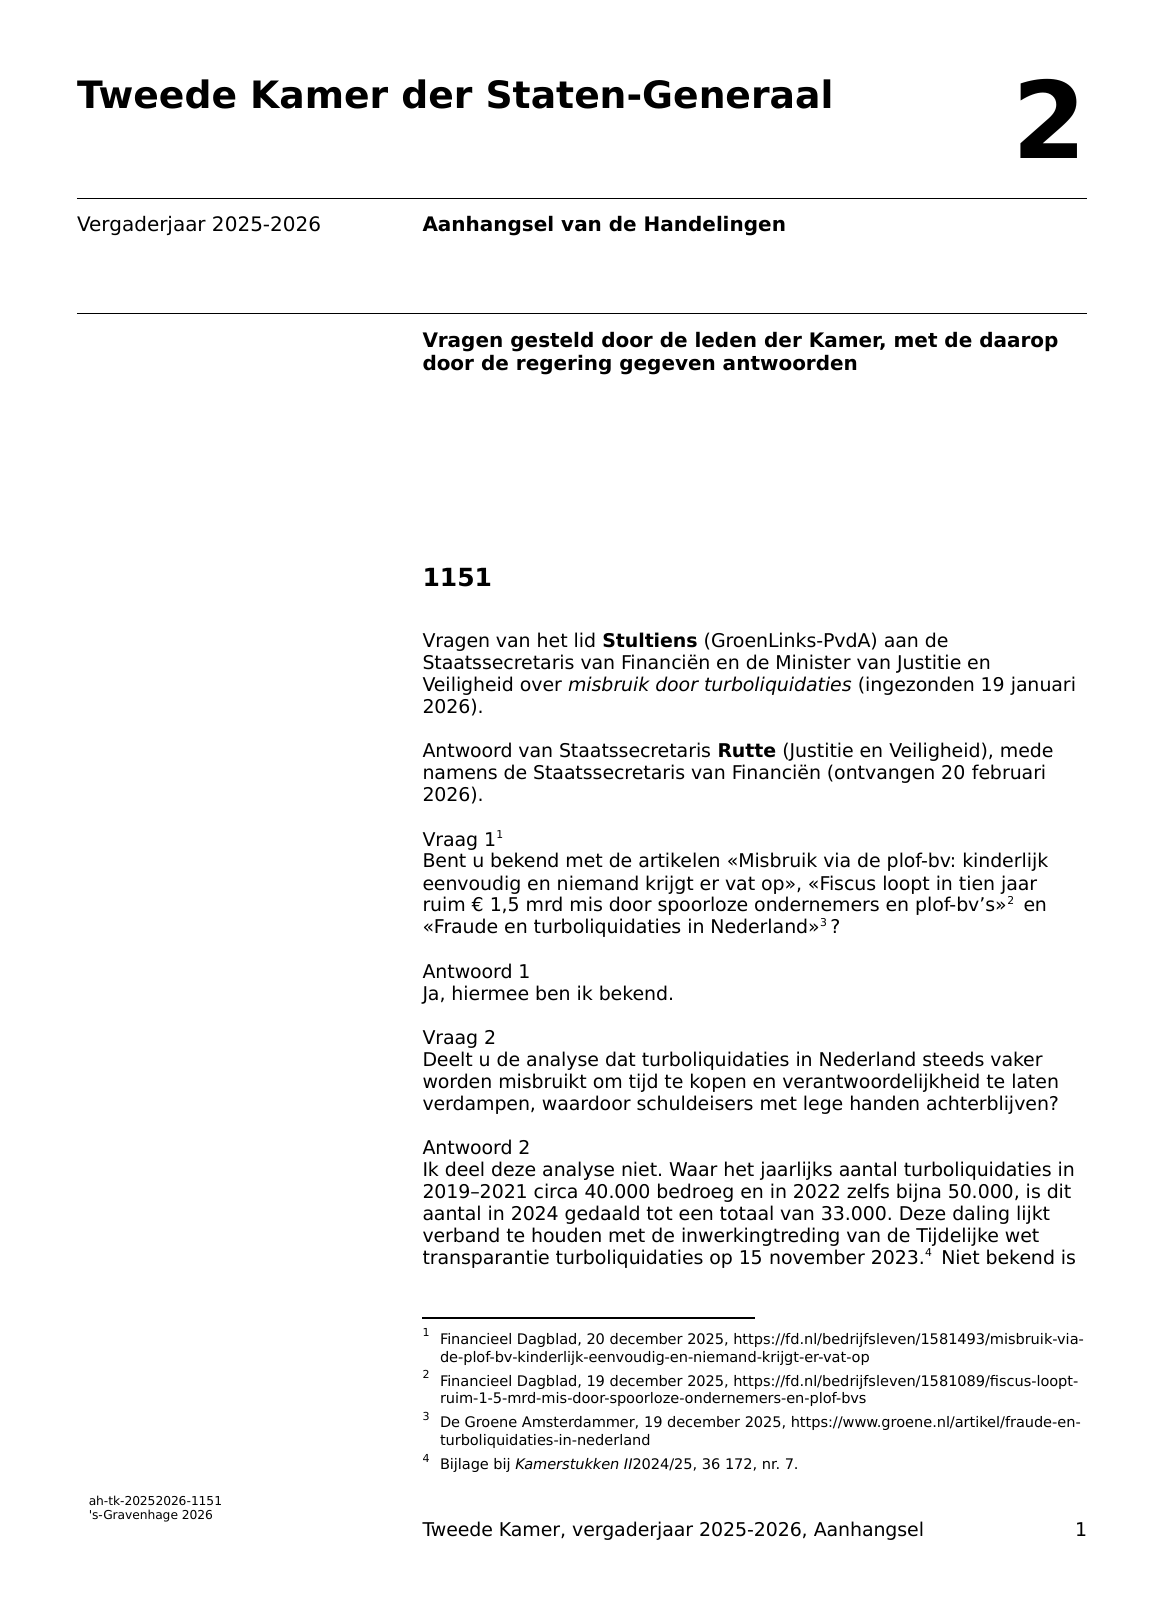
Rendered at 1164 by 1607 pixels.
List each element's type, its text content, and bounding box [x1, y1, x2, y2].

text Antwoord van Staatssecretaris Rutte (Justitie en Veiligheid), mede namens de Staatssecretaris van Financiën (ontvangen 20 februari 2026). [422, 740, 1087, 806]
text Financieel Dagblad, 20 december 2025, https://fd.nl/bedrijfsleven/1581493/misbruik-via-de-plof-bv-kinderlijk-eenvoudig-en-niemand-krijgt-er-vat-op [422, 1327, 1087, 1366]
text 1151 [422, 563, 1087, 592]
text Antwoord 2 [422, 1137, 1087, 1159]
text Financieel Dagblad, 19 december 2025, https://fd.nl/bedrijfsleven/1581089/fiscus-loopt-ruim-1-5-mrd-mis-door-spoorloze-ondernemers-en-plof-bvs [422, 1368, 1087, 1407]
text Vragen van het lid Stultiens (GroenLinks-PvdA) aan de Staatssecretaris van Financiën en de Minister van Justitie en Veiligheid over misbruik door turboliquidaties (ingezonden 19 januari 2026). [422, 630, 1087, 718]
text Bijlage bij Kamerstukken II2024/25, 36 172, nr. 7. [422, 1452, 1087, 1474]
text ah-tk-20252026-1151 [88, 1494, 323, 1508]
text Vraag 2 [422, 1027, 1087, 1049]
text Ik deel deze analyse niet. Waar het jaarlijks aantal turboliquidaties in 2019–2021 circa 40.000 bedroeg en in 2022 zelfs bijna 50.000, is dit aantal in 2024 gedaald tot een totaal van 33.000. Deze daling lijkt verband te houden met de inwerkingtreding van de Tijdelijke wet transparantie turboliquidaties op 15 november 2023. Niet bekend is [422, 1159, 1087, 1269]
table_cell Vergaderjaar 2025-2026 [77, 199, 422, 313]
text De Groene Amsterdammer, 19 december 2025, https://www.groene.nl/artikel/fraude-en-turboliquidaties-in-nederland [422, 1410, 1087, 1449]
table_cell Vragen gesteld door de leden der Kamer, met de daarop door de regering gegeven antwoorden [422, 314, 1087, 375]
text Antwoord 1 [422, 961, 1087, 982]
text Ja, hiermee ben ik bekend. [422, 982, 1087, 1004]
text 's-Gravenhage 2026 [88, 1508, 323, 1522]
table_cell [77, 314, 422, 375]
text Deelt u de analyse dat turboliquidaties in Nederland steeds vaker worden misbruikt om tijd te kopen en verantwoordelijkheid te laten verdampen, waardoor schuldeisers met lege handen achterblijven? [422, 1049, 1087, 1114]
text Vraag 1 [422, 828, 1087, 850]
table_cell Aanhangsel van de Handelingen [422, 199, 1087, 313]
table_header 2 [886, 59, 1087, 198]
table_header Tweede Kamer der Staten-Generaal [77, 59, 886, 198]
text Bent u bekend met de artikelen «Misbruik via de plof-bv: kinderlijk eenvoudig en niemand krijgt er vat op», «Fiscus loopt in tien jaar ruim € 1,5 mrd mis door spoorloze ondernemers en plof-bv’s» en «Fraude en turboliquidaties in Nederland»? [422, 850, 1087, 938]
